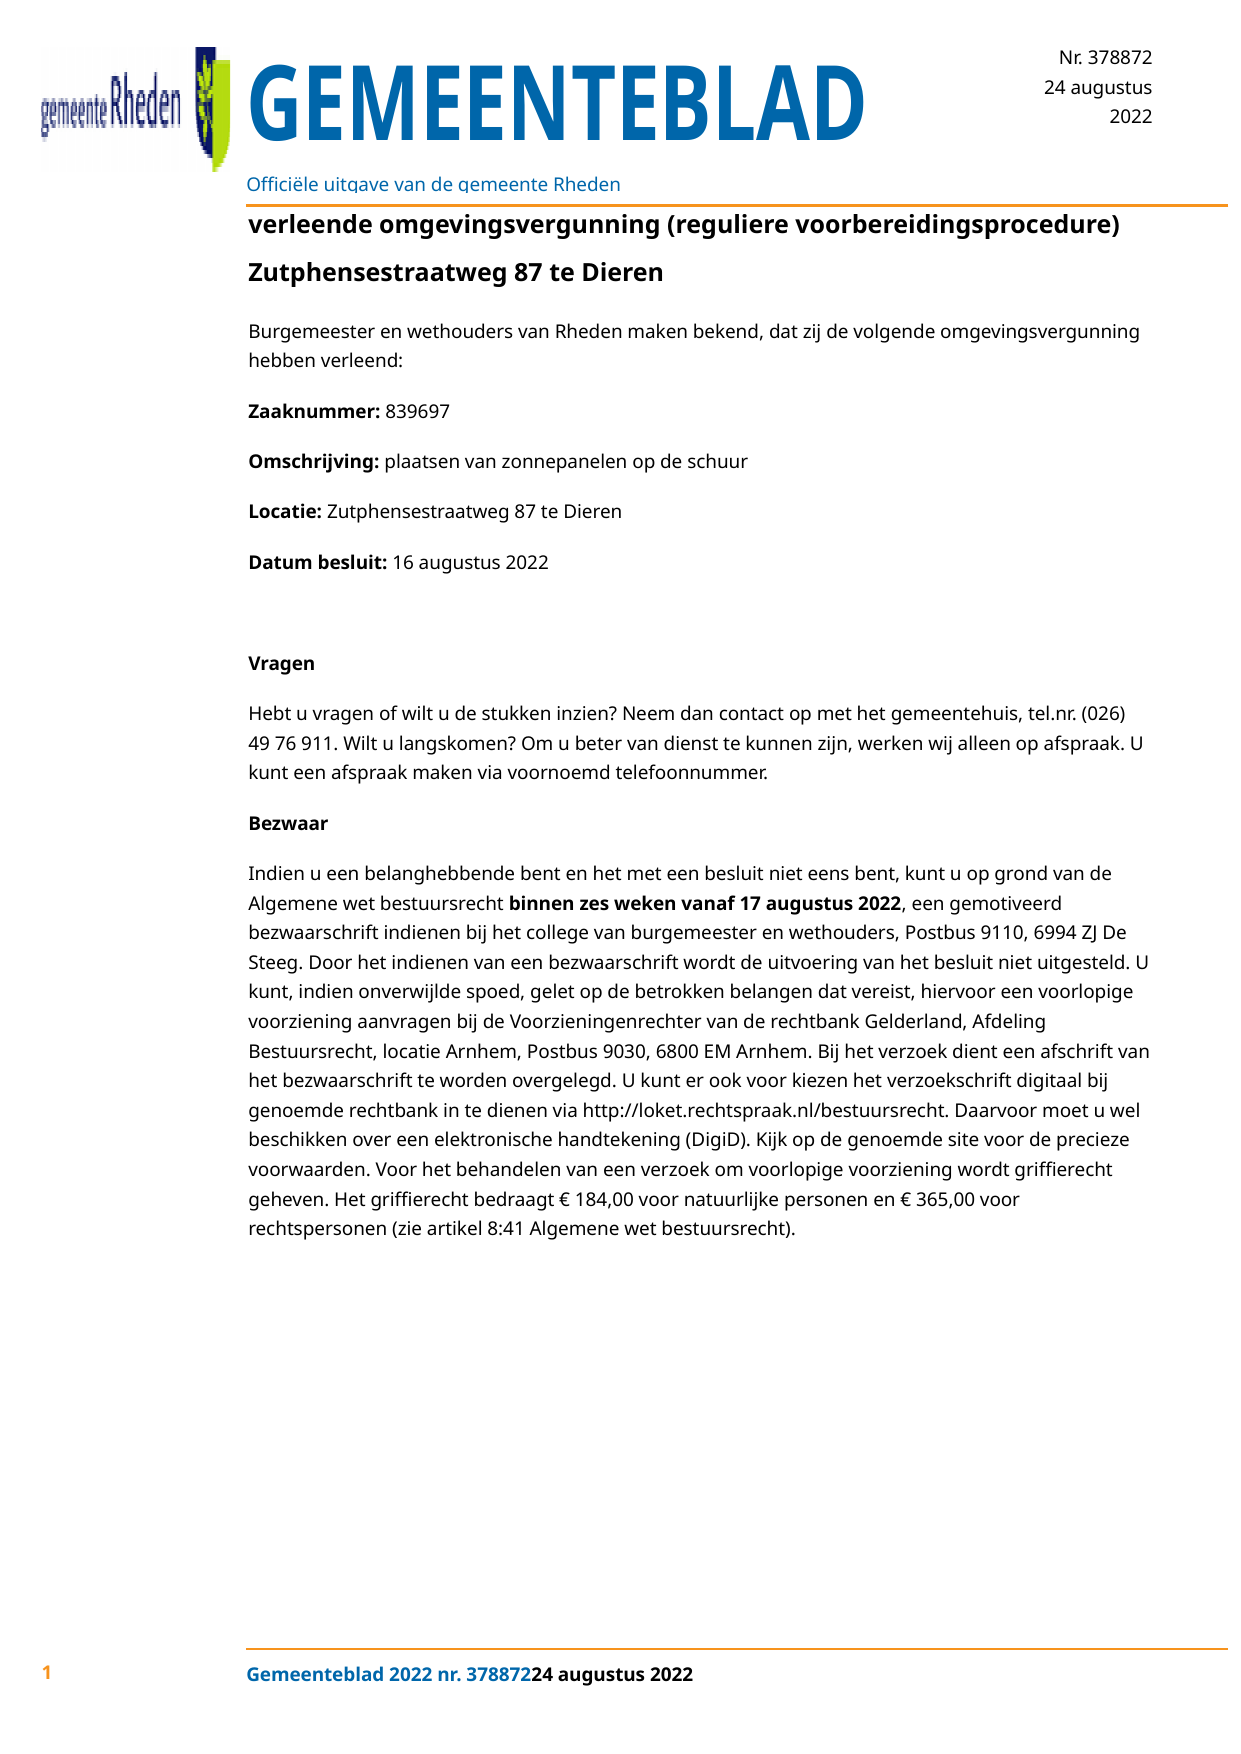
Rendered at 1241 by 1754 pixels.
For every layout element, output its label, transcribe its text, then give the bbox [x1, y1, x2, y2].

text Omschrijving: plaatsen van zonnepanelen op de schuur [248, 448, 1152, 474]
text Zaaknummer: 839697 [248, 398, 1152, 424]
text Hebt u vragen of wilt u de stukken inzien? Neem dan contact op met het gemeentehuis, tel.nr. (026) 49 76 911. Wilt u langskomen? Om u beter van dienst te kunnen zijn, werken wij alleen op afspraak. U kunt een afspraak maken via voornoemd telefoonnummer. [248, 700, 1152, 785]
text Indien u een belanghebbende bent en het met een besluit niet eens bent, kunt u op grond van de Algemene wet bestuursrecht binnen zes weken vanaf 17 augustus 2022, een gemotiveerd bezwaarschrift indienen bij het college van burgemeester en wethouders, Postbus 9110, 6994 ZJ De Steeg. Door het indienen van een bezwaarschrift wordt de uitvoering van het besluit niet uitgesteld. U kunt, indien onverwijlde spoed, gelet op de betrokken belangen dat vereist, hiervoor een voorlopige voorziening aanvragen bij de Voorzieningenrechter van de rechtbank Gelderland, Afdeling Bestuursrecht, locatie Arnhem, Postbus 9030, 6800 EM Arnhem. Bij het verzoek dient een afschrift van het bezwaarschrift te worden overgelegd. U kunt er ook voor kiezen het verzoekschrift digitaal bij genoemde rechtbank in te dienen via http://loket.rechtspraak.nl/bestuursrecht. Daarvoor moet u wel beschikken over een elektronische handtekening (DigiD). Kijk op de genoemde site voor de precieze voorwaarden. Voor het behandelen van een verzoek om voorlopige voorziening wordt griffierecht geheven. Het griffierecht bedraagt € 184,00 voor natuurlijke personen en € 365,00 voor rechtspersonen (zie artikel 8:41 Algemene wet bestuursrecht). [248, 860, 1152, 1241]
text Bezwaar [248, 810, 1152, 836]
picture [41, 47, 231, 172]
text Burgemeester en wethouders van Rheden maken bekend, dat zij de volgende omgevingsvergunning hebben verleend: [248, 318, 1152, 373]
text verleende omgevingsvergunning (reguliere voorbereidingsprocedure) Zutphensestraatweg 87 te Dieren [248, 207, 1152, 288]
text Vragen [248, 650, 1152, 676]
text Datum besluit: 16 augustus 2022 [248, 549, 1152, 575]
text Locatie: Zutphensestraatweg 87 te Dieren [248, 499, 1152, 524]
